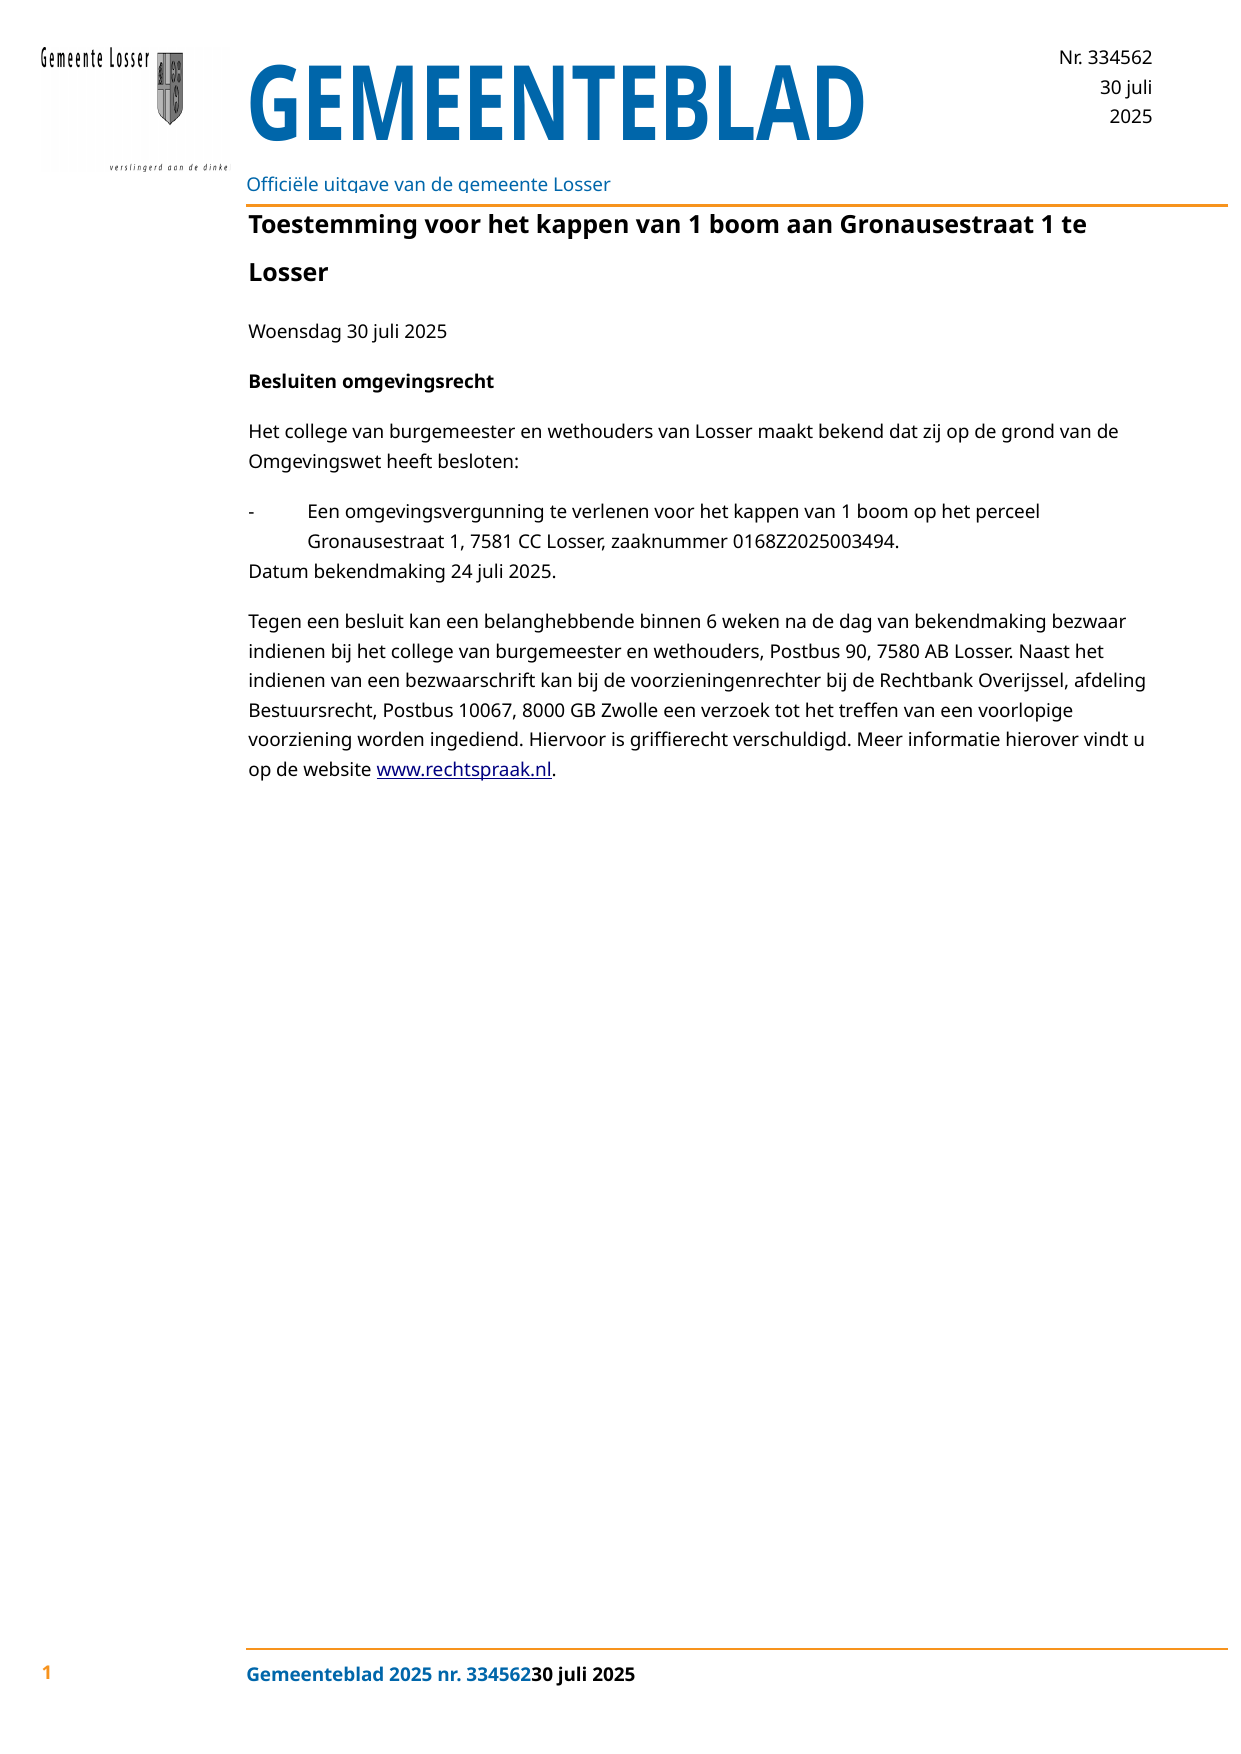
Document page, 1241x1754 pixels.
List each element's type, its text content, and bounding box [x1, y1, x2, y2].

text Woensdag 30 juli 2025 [248, 318, 1152, 344]
text Toestemming voor het kappen van 1 boom aan Gronausestraat 1 te Losser [248, 207, 1152, 288]
text Datum bekendmaking 24 juli 2025. [248, 558, 1152, 584]
text Het college van burgemeester en wethouders van Losser maakt bekend dat zij op de grond van de Omgevingswet heeft besloten: [248, 419, 1152, 474]
list Een omgevingsvergunning te verlenen voor het kappen van 1 boom op het perceel Gronausestraat 1, 7581 CC Losser, zaaknummer 0168Z2025003494. [248, 499, 1152, 554]
picture [41, 47, 231, 172]
text Besluiten omgevingsrecht [248, 368, 1152, 394]
text Tegen een besluit kan een belanghebbende binnen 6 weken na de dag van bekendmaking bezwaar indienen bij het college van burgemeester en wethouders, Postbus 90, 7580 AB Losser. Naast het indienen van een bezwaarschrift kan bij de voorzieningenrechter bij de Rechtbank Overijssel, afdeling Bestuursrecht, Postbus 10067, 8000 GB Zwolle een verzoek tot het treffen van een voorlopige voorziening worden ingediend. Hiervoor is griffierecht verschuldigd. Meer informatie hierover vindt u op de website www.rechtspraak.nl. [248, 608, 1152, 782]
